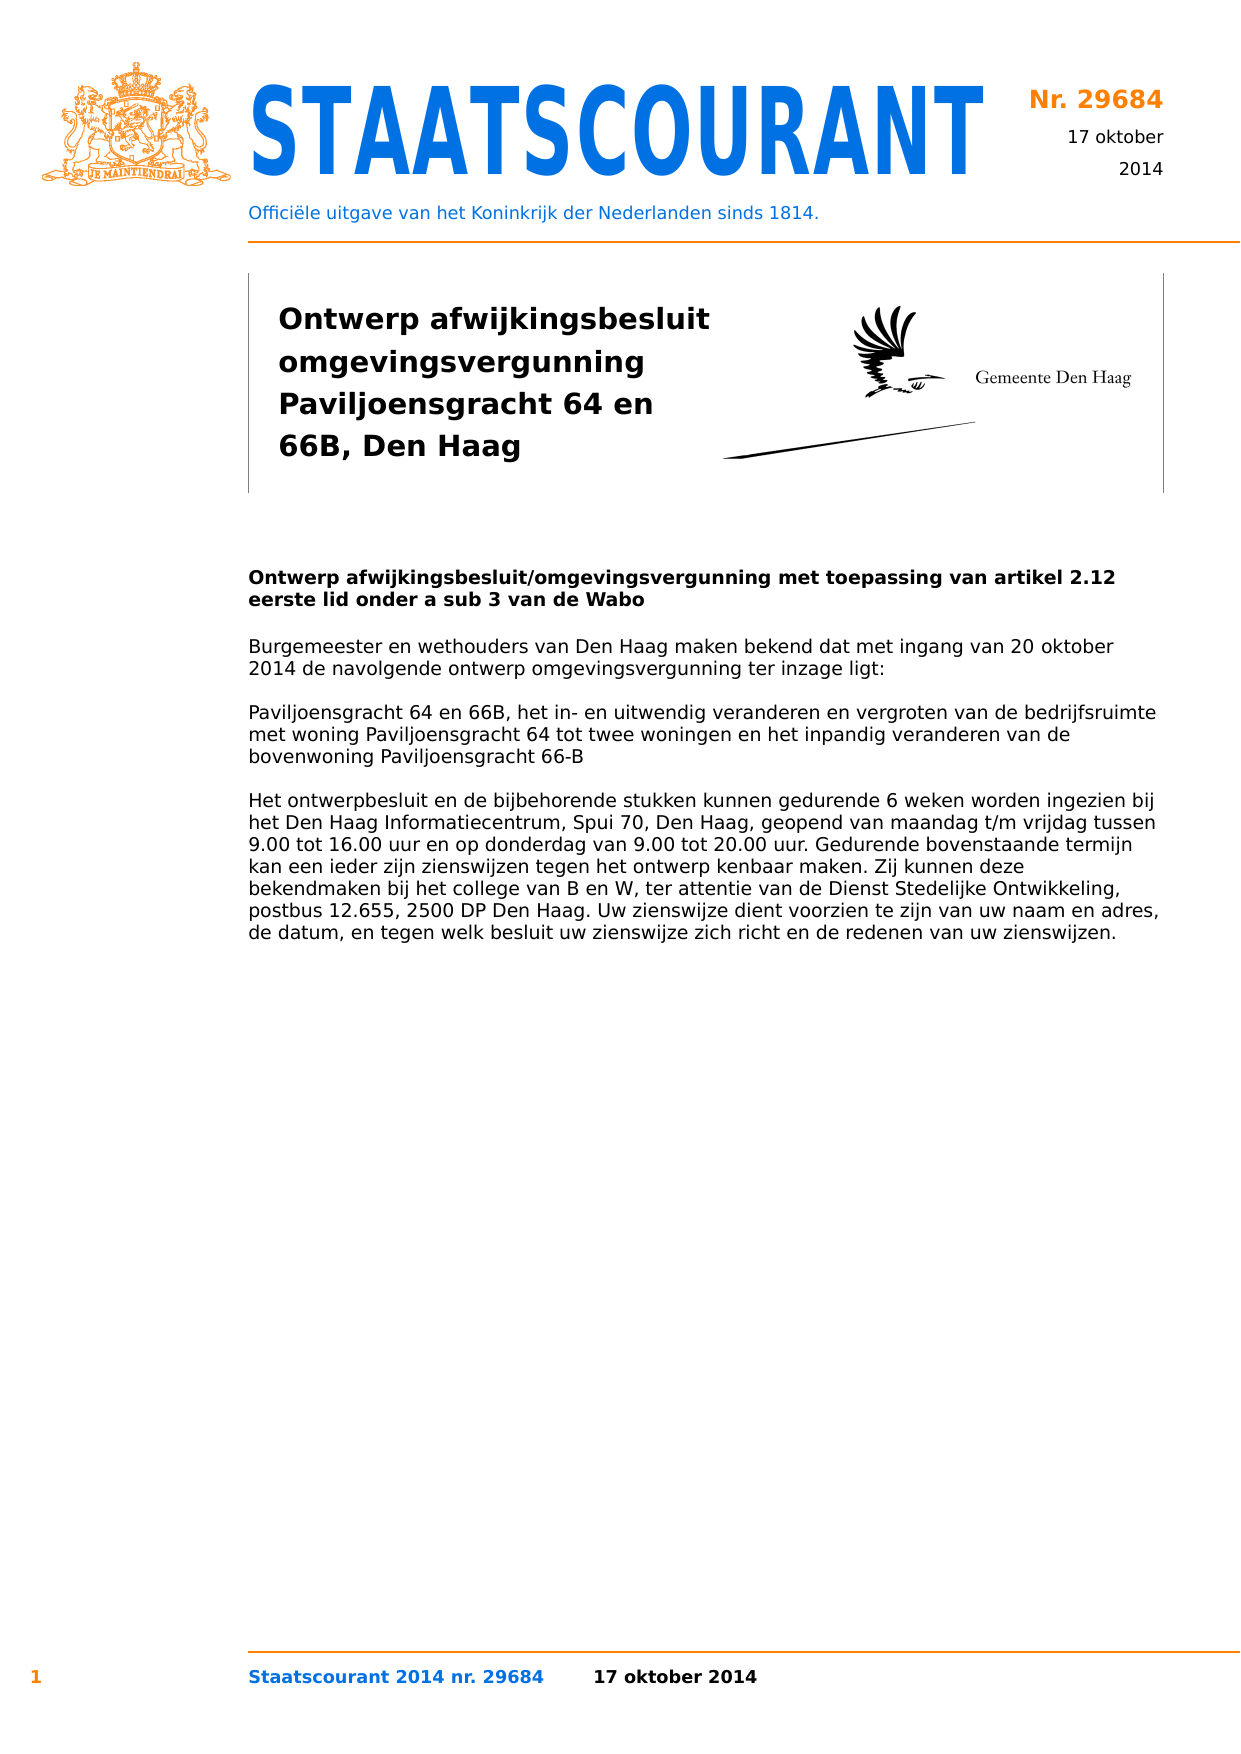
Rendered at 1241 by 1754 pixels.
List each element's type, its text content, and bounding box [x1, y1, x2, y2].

table_cell 2014 [998, 153, 1240, 203]
table_header STAATSCOURANT [248, 62, 998, 203]
subtitle Ontwerp afwijkingsbesluit/omgevingsvergunning met toepassing van artikel 2.12 eerste lid onder a sub 3 van de Wabo [248, 567, 1163, 611]
table_header [25, 62, 248, 241]
text Het ontwerpbesluit en de bijbehorende stukken kunnen gedurende 6 weken worden ingezien bij het Den Haag Informatiecentrum, Spui 70, Den Haag, geopend van maandag t/m vrijdag tussen 9.00 tot 16.00 uur en op donderdag van 9.00 tot 20.00 uur. Gedurende bovenstaande termijn kan een ieder zijn zienswijzen tegen het ontwerp kenbaar maken. Zij kunnen deze bekendmaken bij het college van B en W, ter attentie van de Dienst Stedelijke Ontwikkeling, postbus 12.655, 2500 DP Den Haag. Uw zienswijze dient voorzien te zijn van uw naam en adres, de datum, en tegen welk besluit uw zienswijze zich richt en de redenen van uw zienswijzen. [248, 790, 1163, 943]
subtitle Ontwerp afwijkingsbesluit omgevingsvergunning Paviljoensgracht 64 en 66B, Den Haag [249, 273, 1163, 493]
table_cell 17 oktober [998, 121, 1240, 153]
picture [41, 62, 231, 186]
picture [720, 302, 1134, 462]
text Paviljoensgracht 64 en 66B, het in- en uitwendig veranderen en vergroten van de bedrijfsruimte met woning Paviljoensgracht 64 tot twee woningen en het inpandig veranderen van de bovenwoning Paviljoensgracht 66-B [248, 702, 1163, 768]
table_cell Officiële uitgave van het Koninkrijk der Nederlanden sinds 1814. [248, 203, 1240, 241]
table_header Nr. 29684 [998, 62, 1240, 121]
text Burgemeester en wethouders van Den Haag maken bekend dat met ingang van 20 oktober 2014 de navolgende ontwerp omgevingsvergunning ter inzage ligt: [248, 636, 1163, 680]
